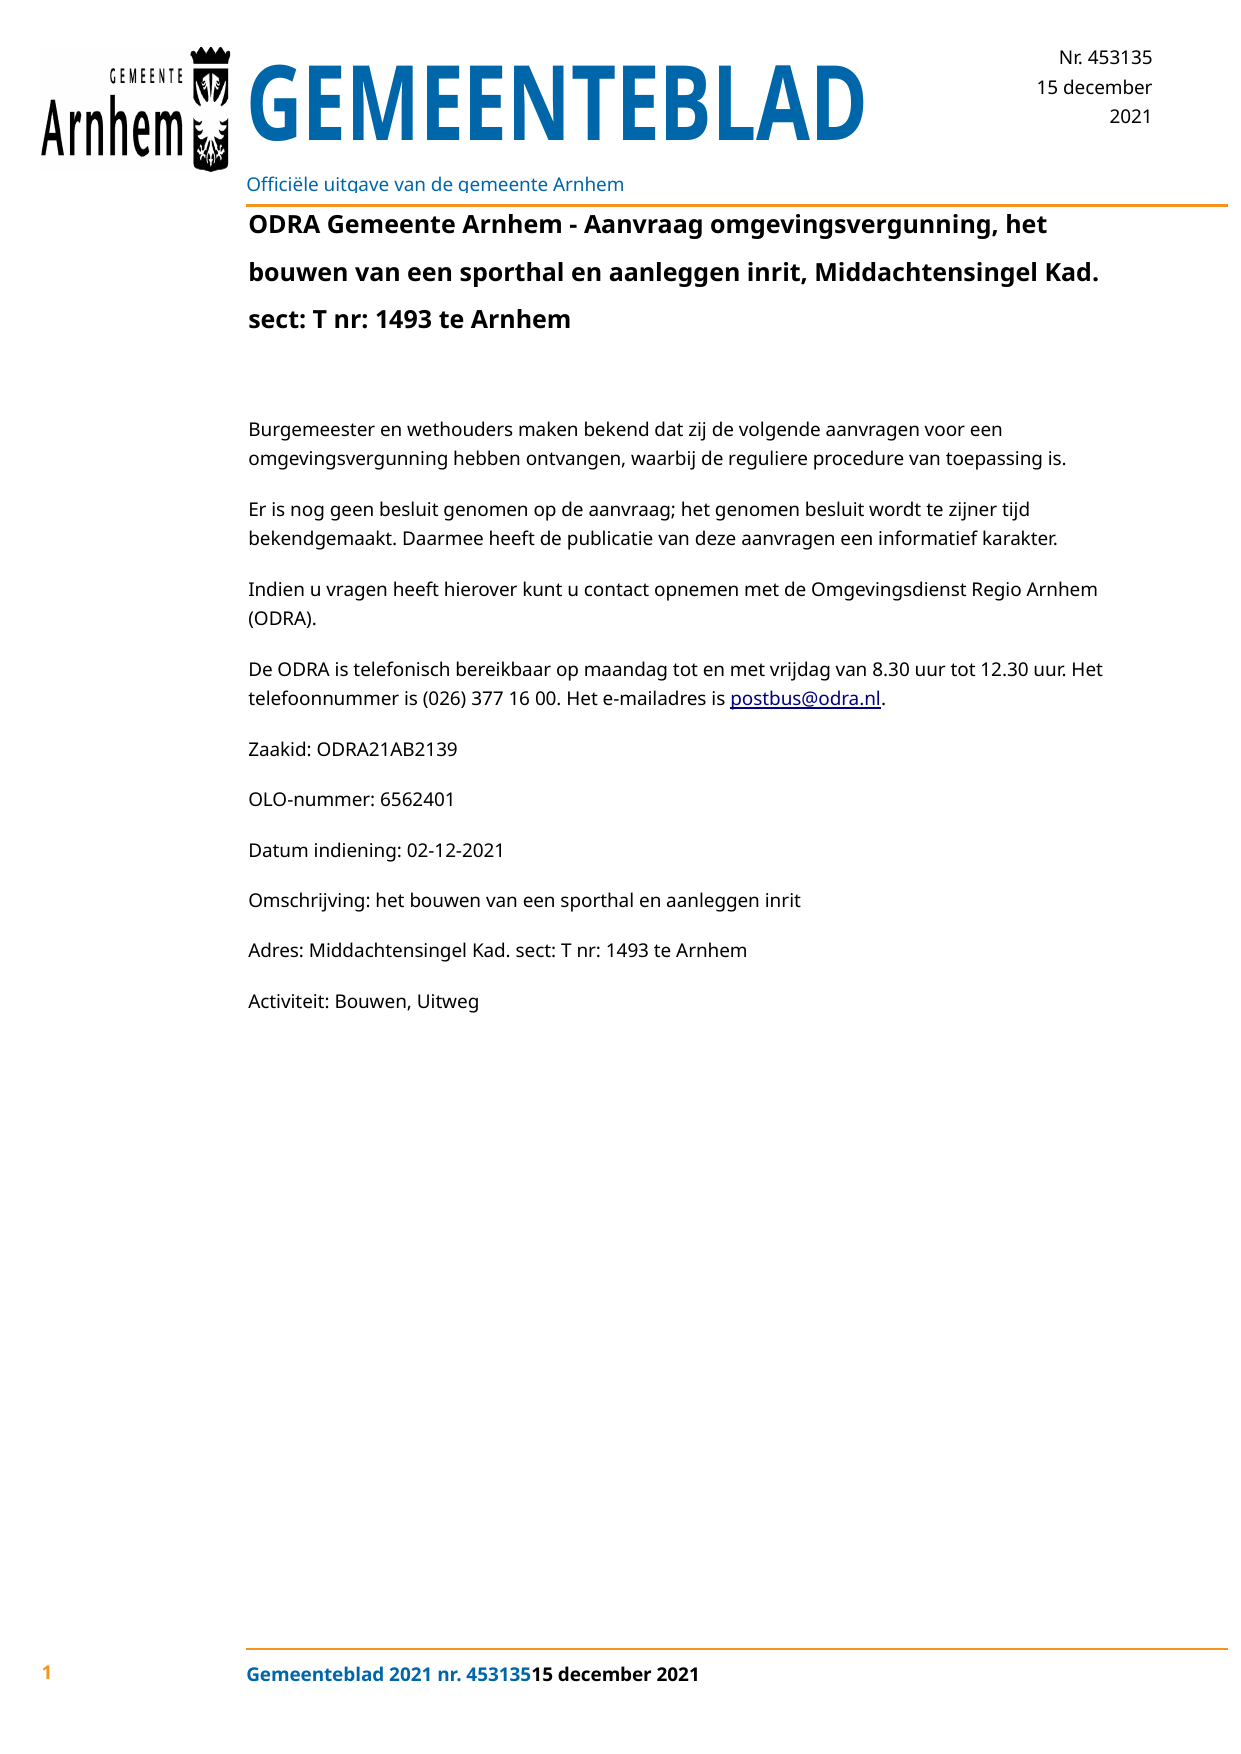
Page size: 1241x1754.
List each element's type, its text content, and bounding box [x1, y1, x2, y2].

text Omschrijving: het bouwen van een sporthal en aanleggen inrit [248, 887, 1152, 913]
text Adres: Middachtensingel Kad. sect: T nr: 1493 te Arnhem [248, 938, 1152, 963]
text ODRA Gemeente Arnhem - Aanvraag omgevingsvergunning, het bouwen van een sporthal en aanleggen inrit, Middachtensingel Kad. sect: T nr: 1493 te Arnhem [248, 207, 1152, 336]
text Indien u vragen heeft hierover kunt u contact opnemen met de Omgevingsdienst Regio Arnhem (ODRA). [248, 576, 1152, 631]
text OLO-nummer: 6562401 [248, 786, 1152, 812]
text Datum indiening: 02-12-2021 [248, 837, 1152, 862]
text Er is nog geen besluit genomen op de aanvraag; het genomen besluit wordt te zijner tijd bekendgemaakt. Daarmee heeft de publicatie van deze aanvragen een informatief karakter. [248, 496, 1152, 551]
picture [41, 47, 231, 172]
text Zaakid: ODRA21AB2139 [248, 736, 1152, 762]
text De ODRA is telefonisch bereikbaar op maandag tot en met vrijdag van 8.30 uur tot 12.30 uur. Het telefoonnummer is (026) 377 16 00. Het e-mailadres is postbus@odra.nl. [248, 656, 1152, 711]
text Activiteit: Bouwen, Uitweg [248, 988, 1152, 1014]
text Burgemeester en wethouders maken bekend dat zij de volgende aanvragen voor een omgevingsvergunning hebben ontvangen, waarbij de reguliere procedure van toepassing is. [248, 416, 1152, 471]
